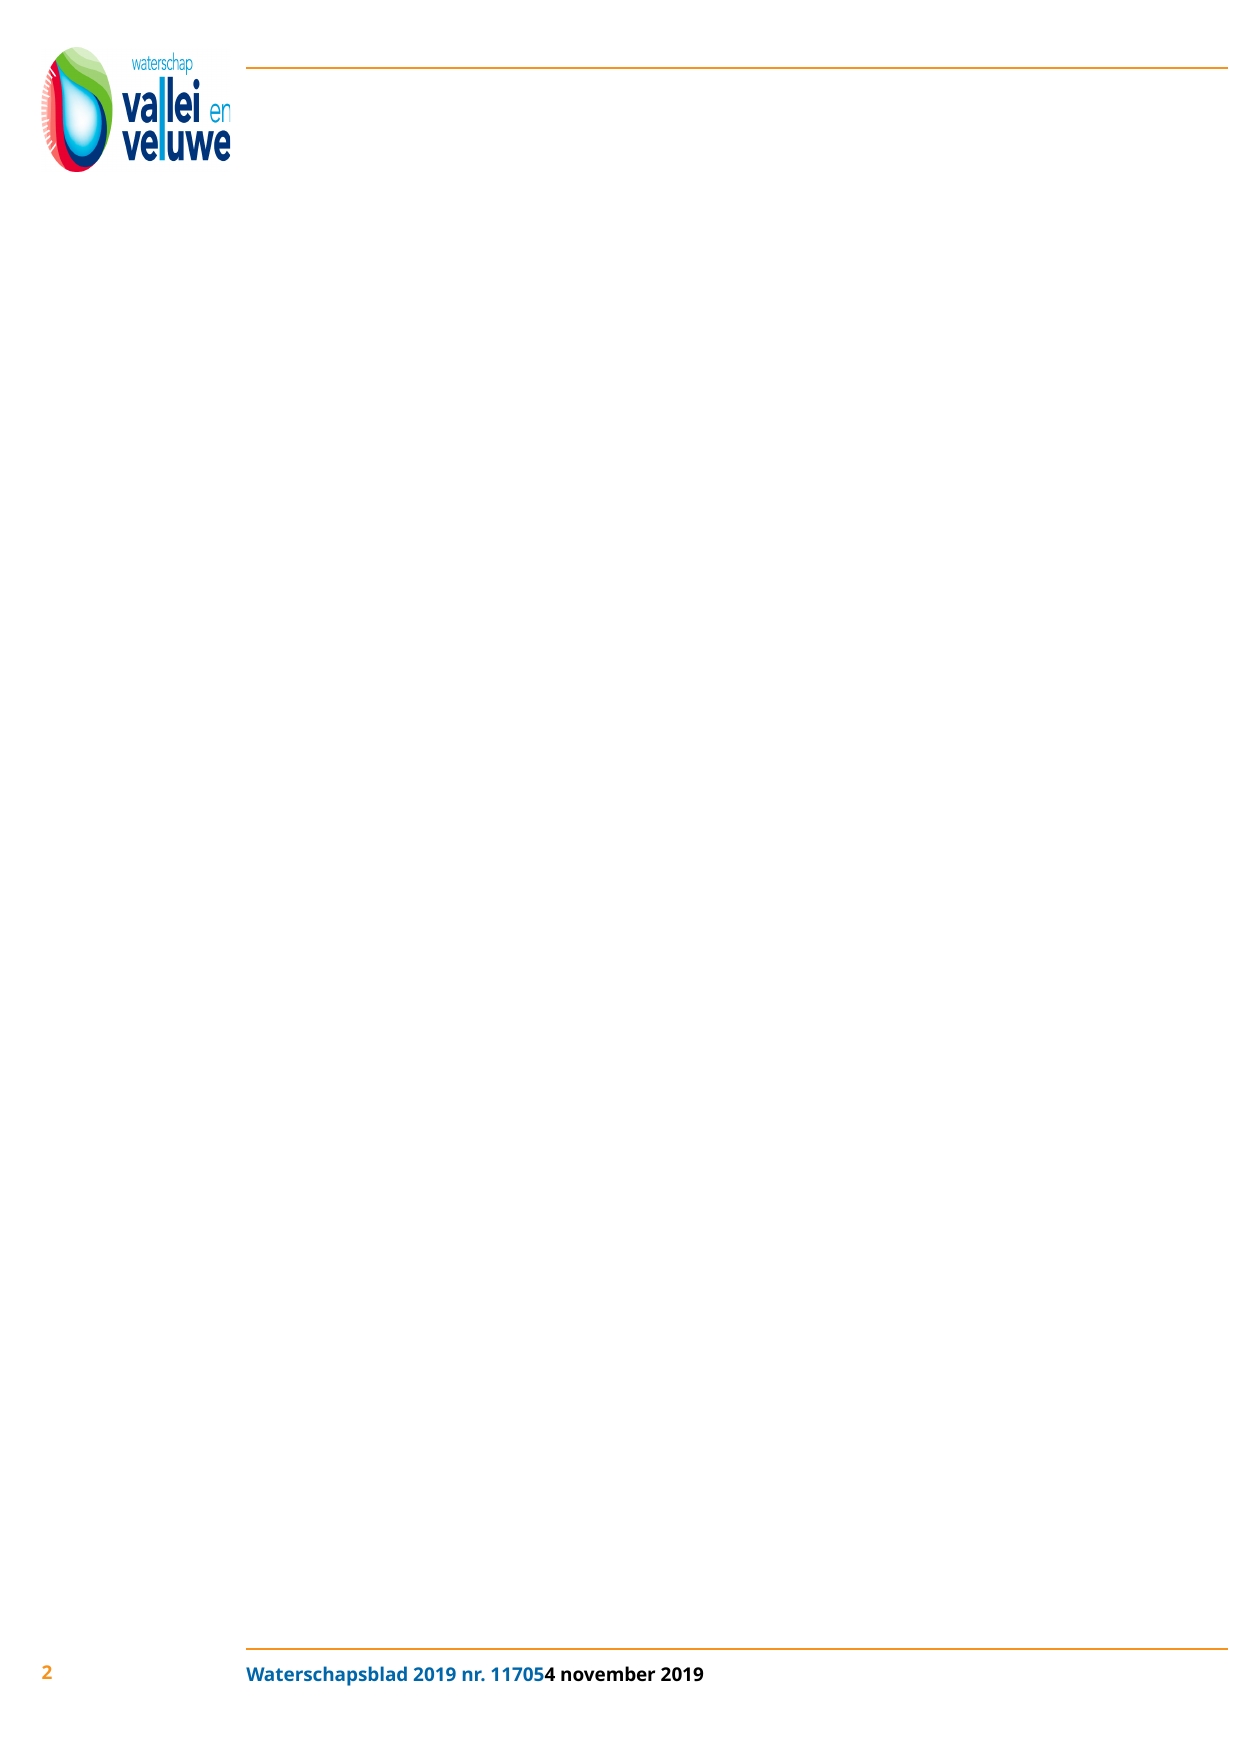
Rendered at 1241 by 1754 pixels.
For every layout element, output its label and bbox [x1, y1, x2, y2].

picture [41, 47, 231, 172]
